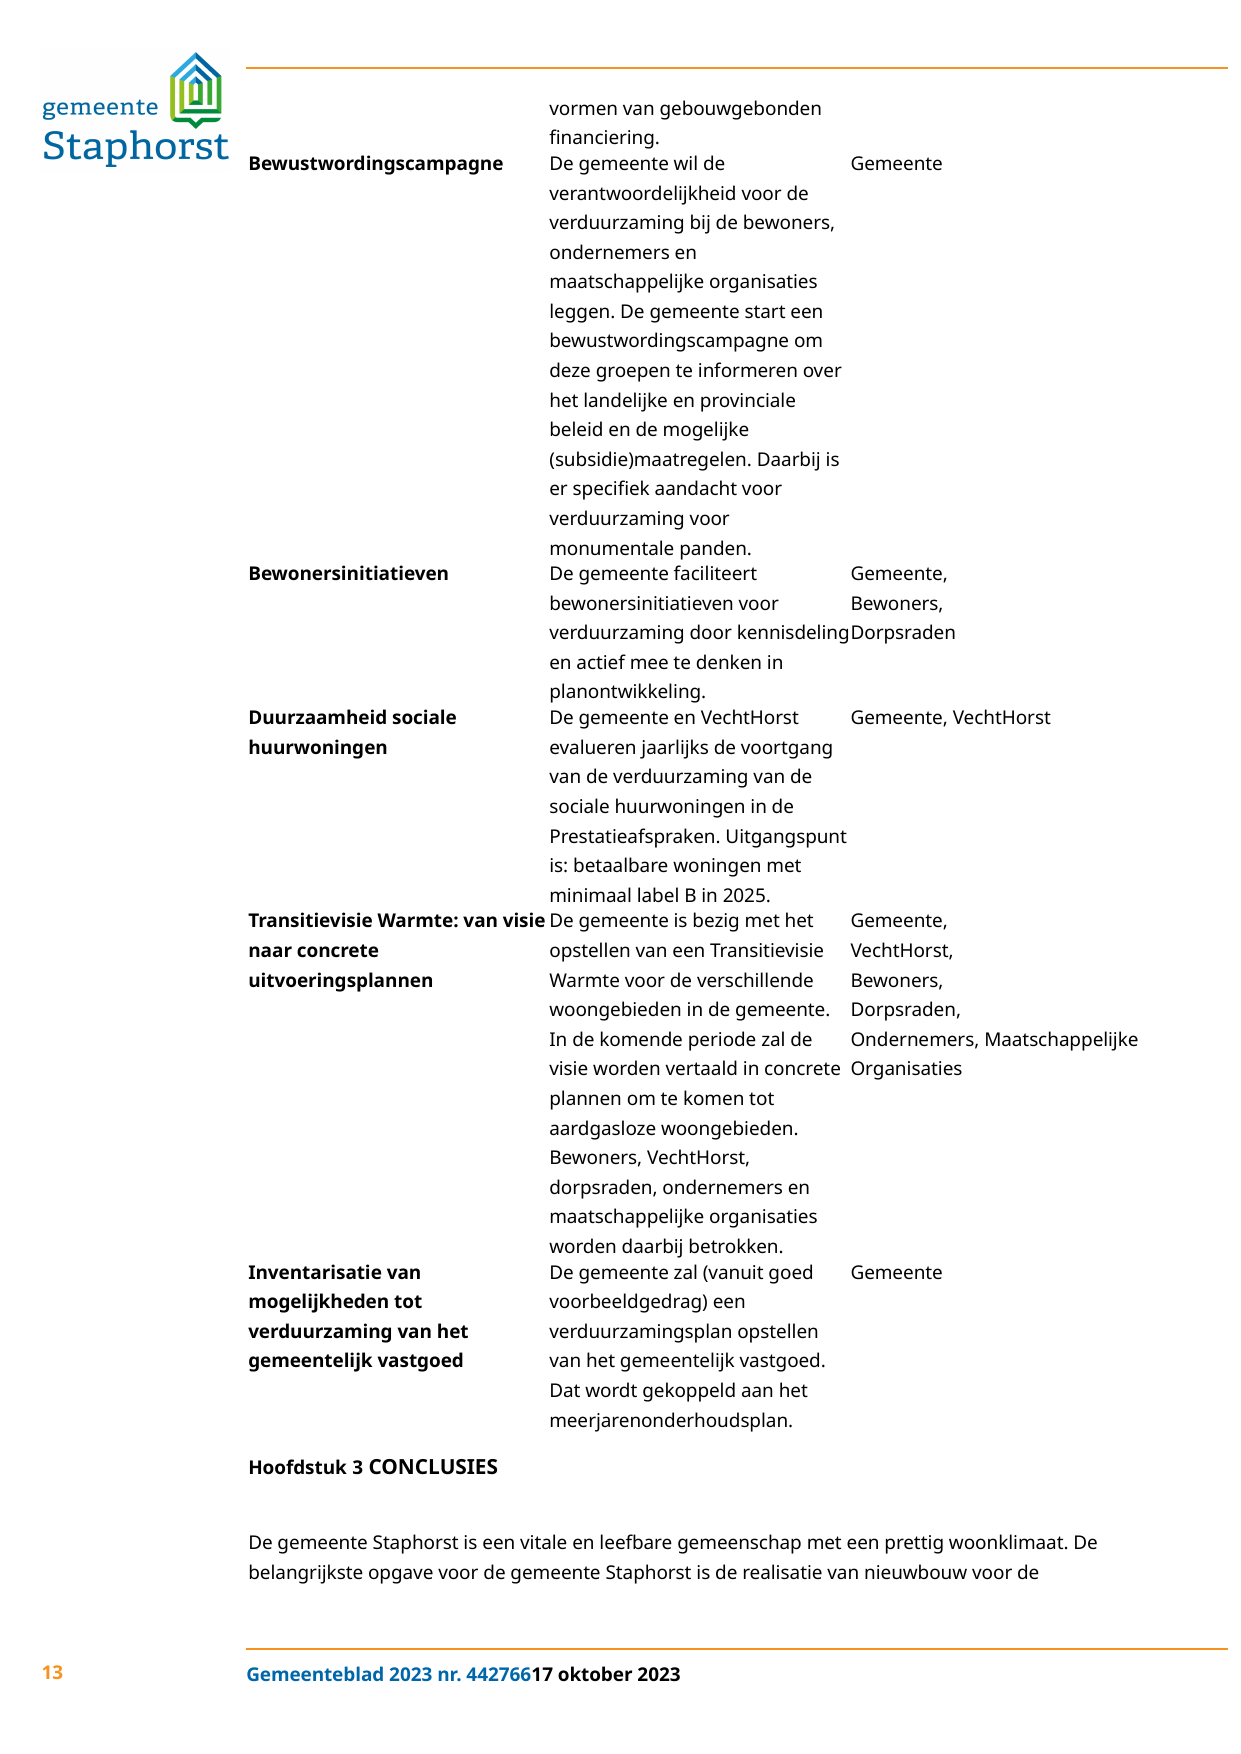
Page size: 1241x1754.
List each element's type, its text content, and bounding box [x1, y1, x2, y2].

table_cell Gemeente, VechtHorst, Bewoners, Dorpsraden, Ondernemers, Maatschappelijke Organisaties [850, 908, 1152, 1259]
table_cell De gemeente is bezig met het opstellen van een Transitievisie Warmte voor de verschillende woongebieden in de gemeente. In de komende periode zal de visie worden vertaald in concrete plannen om te komen tot aardgasloze woongebieden. Bewoners, VechtHorst, dorpsraden, ondernemers en maatschappelijke organisaties worden daarbij betrokken. [549, 908, 850, 1259]
table_cell De gemeente wil de verantwoordelijkheid voor de verduurzaming bij de bewoners, ondernemers en maatschappelijke organisaties leggen. De gemeente start een bewustwordingscampagne om deze groepen te informeren over het landelijke en provinciale beleid en de mogelijke (subsidie)maatregelen. Daarbij is er specifiek aandacht voor verduurzaming voor monumentale panden. [549, 150, 850, 560]
table_cell De gemeente zal (vanuit goed voorbeeldgedrag) een verduurzamingsplan opstellen van het gemeentelijk vastgoed. Dat wordt gekoppeld aan het meerjarenonderhoudsplan. [549, 1259, 850, 1432]
table_cell Bewustwordingscampagne [248, 150, 549, 560]
table_cell Gemeente [850, 150, 1152, 560]
table_cell Inventarisatie van mogelijkheden tot verduurzaming van het gemeentelijk vastgoed [248, 1259, 549, 1432]
table_cell De gemeente en VechtHorst evalueren jaarlijks de voortgang van de verduurzaming van de sociale huurwoningen in de Prestatieafspraken. Uitgangspunt is: betaalbare woningen met minimaal label B in 2025. [549, 705, 850, 908]
table_cell Duurzaamheid sociale huurwoningen [248, 705, 549, 908]
table_cell Gemeente [850, 1259, 1152, 1432]
table_cell Gemeente, Bewoners, Dorpsraden [850, 560, 1152, 704]
table_cell Transitievisie Warmte: van visie naar concrete uitvoeringsplannen [248, 908, 549, 1259]
text De gemeente Staphorst is een vitale en leefbare gemeenschap met een prettig woonklimaat. De belangrijkste opgave voor de gemeente Staphorst is de realisatie van nieuwbouw voor de [248, 1529, 1152, 1585]
table_cell [850, 95, 1152, 150]
table_cell vormen van gebouwgebonden financiering. [549, 95, 850, 150]
text Hoofdstuk 3 CONCLUSIES [248, 1452, 1152, 1480]
table_cell De gemeente faciliteert bewonersinitiatieven voor verduurzaming door kennisdeling en actief mee te denken in planontwikkeling. [549, 560, 850, 704]
table_cell [248, 95, 549, 150]
picture [41, 47, 231, 172]
table_cell Bewonersinitiatieven [248, 560, 549, 704]
table_cell Gemeente, VechtHorst [850, 705, 1152, 908]
